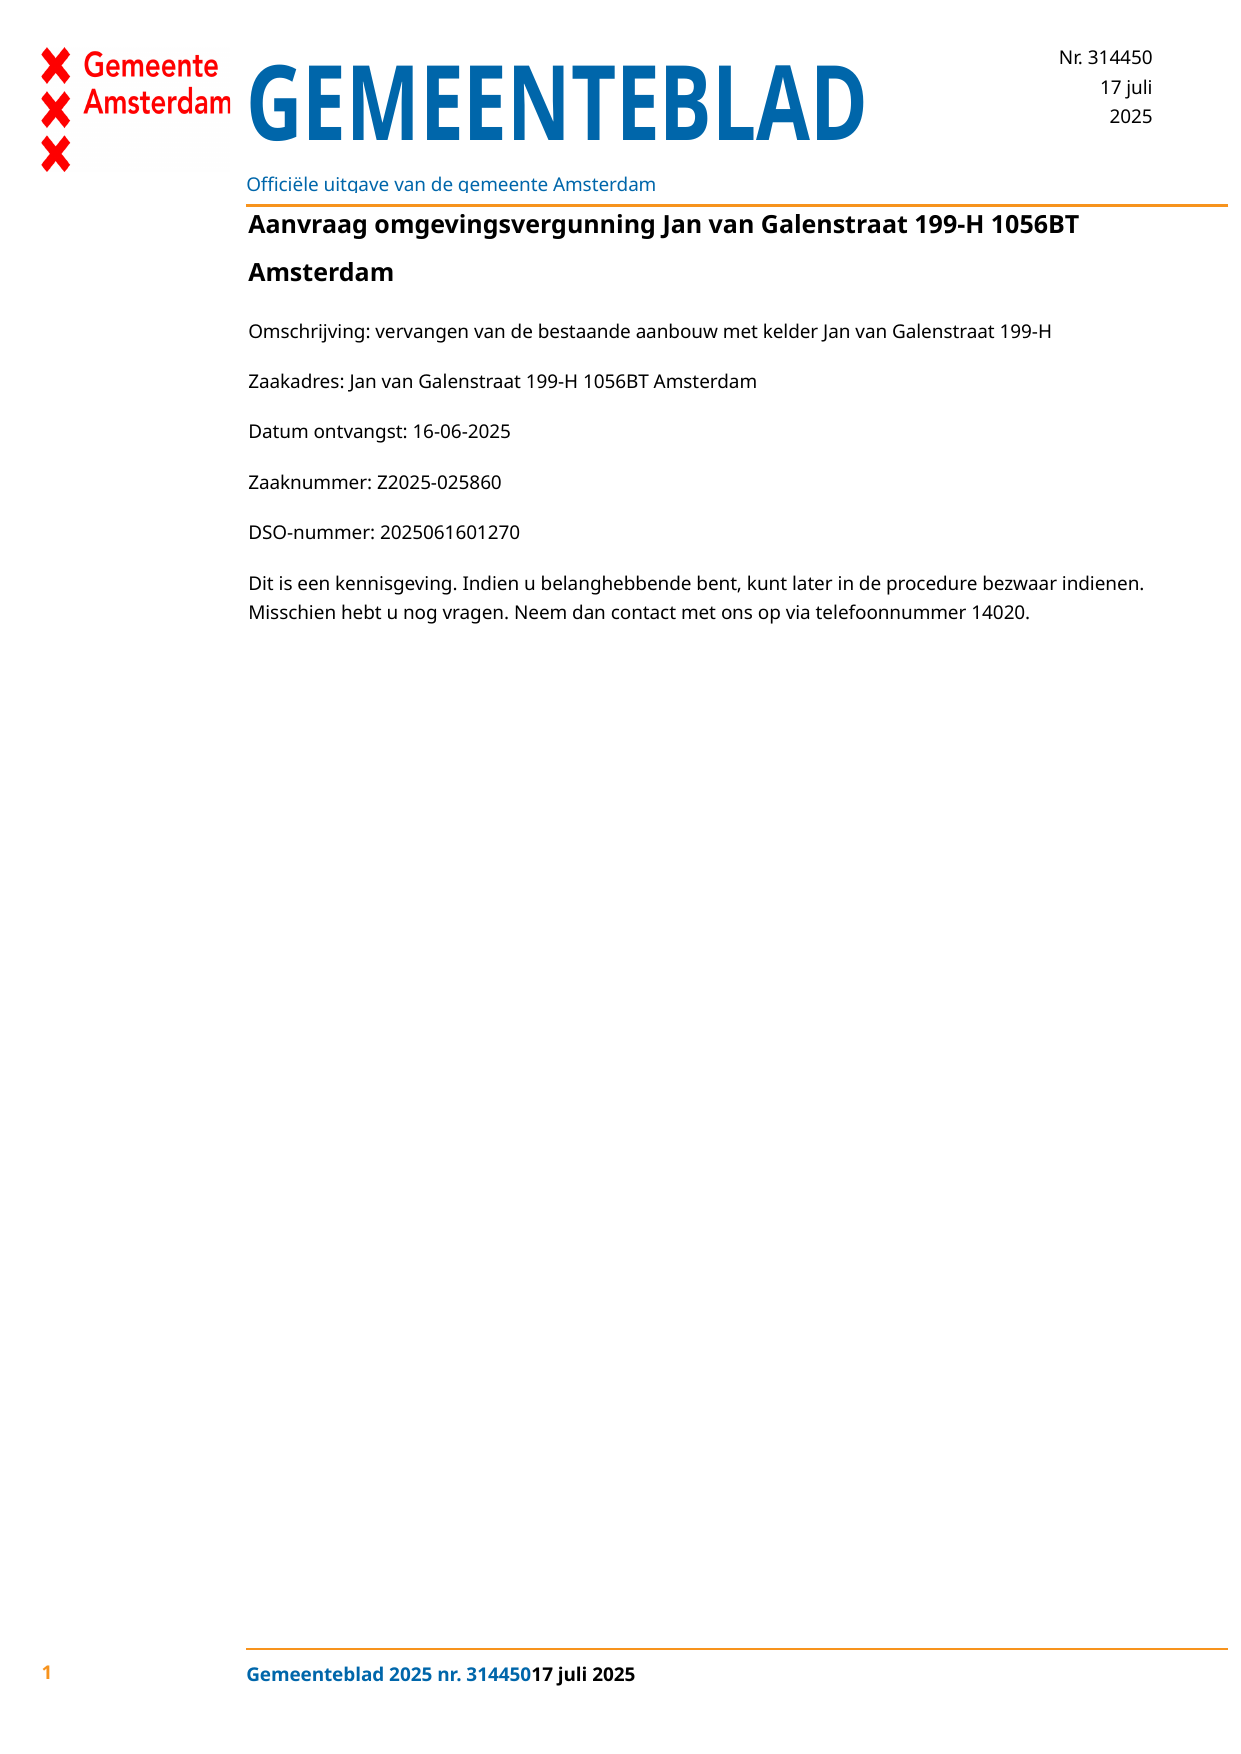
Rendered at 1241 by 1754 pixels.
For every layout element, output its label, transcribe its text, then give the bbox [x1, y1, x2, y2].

text Datum ontvangst: 16-06-2025 [248, 419, 1152, 444]
picture [41, 47, 231, 172]
text Zaakadres: Jan van Galenstraat 199-H 1056BT Amsterdam [248, 368, 1152, 394]
text DSO-nummer: 2025061601270 [248, 519, 1152, 545]
text Omschrijving: vervangen van de bestaande aanbouw met kelder Jan van Galenstraat 199-H [248, 318, 1152, 344]
text Zaaknummer: Z2025-025860 [248, 469, 1152, 495]
text Dit is een kennisgeving. Indien u belanghebbende bent, kunt later in de procedure bezwaar indienen. Misschien hebt u nog vragen. Neem dan contact met ons op via telefoonnummer 14020. [248, 570, 1152, 625]
text Aanvraag omgevingsvergunning Jan van Galenstraat 199-H 1056BT Amsterdam [248, 207, 1152, 288]
